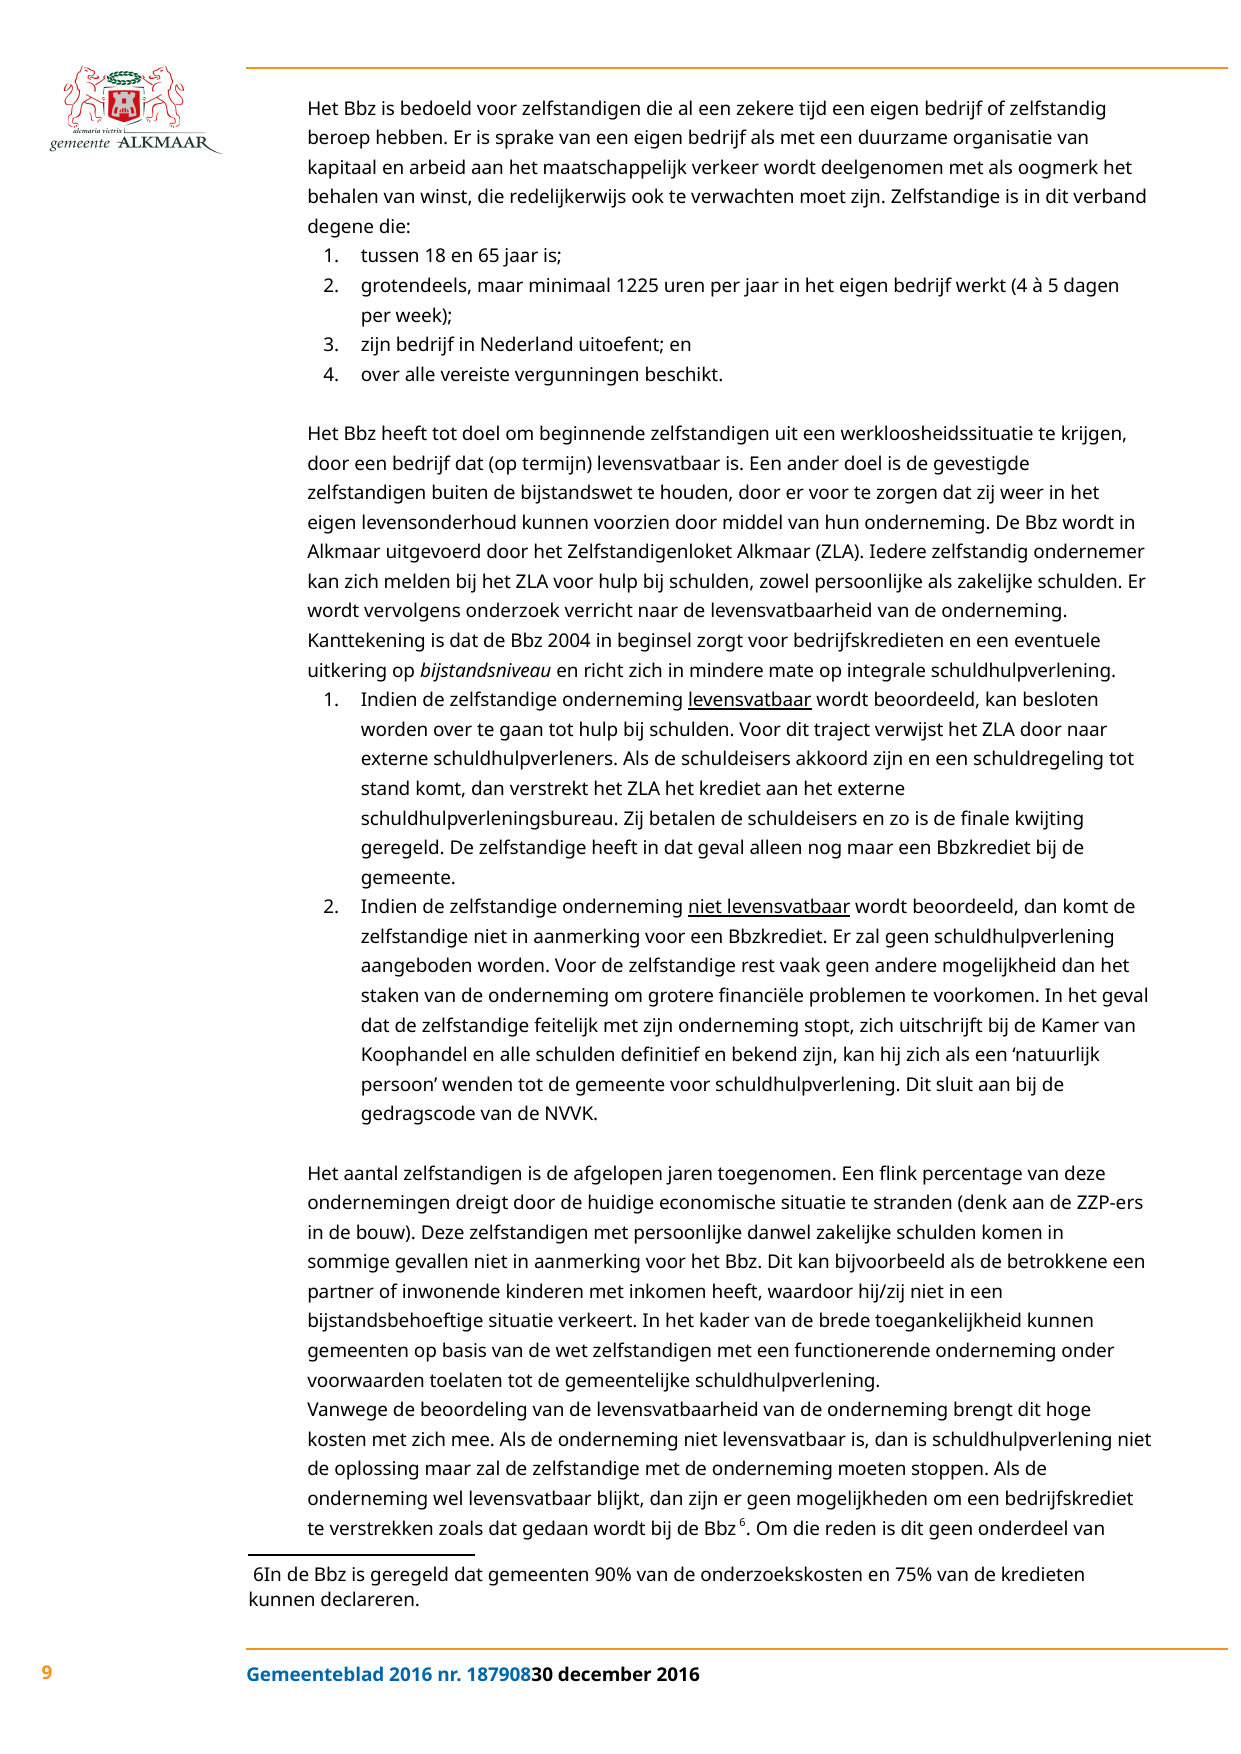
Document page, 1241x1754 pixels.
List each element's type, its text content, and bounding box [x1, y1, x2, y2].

list over alle vereiste vergunningen beschikt. [323, 361, 1152, 387]
picture [41, 47, 231, 172]
list Het aantal zelfstandigen is de afgelopen jaren toegenomen. Een flink percentage van deze ondernemingen dreigt door de huidige economische situatie te stranden (denk aan de ZZP-ers in de bouw). Deze zelfstandigen met persoonlijke danwel zakelijke schulden komen in sommige gevallen niet in aanmerking voor het Bbz. Dit kan bijvoorbeeld als de betrokkene een partner of inwonende kinderen met inkomen heeft, waardoor hij/zij niet in een bijstandsbehoeftige situatie verkeert. In het kader van de brede toegankelijkheid kunnen gemeenten op basis van de wet zelfstandigen met een functionerende onderneming onder voorwaarden toelaten tot de gemeentelijke schuldhulpverlening. [248, 1160, 1152, 1393]
list zijn bedrijf in Nederland uitoefent; en [323, 331, 1152, 357]
list Het Bbz heeft tot doel om beginnende zelfstandigen uit een werkloosheidssituatie te krijgen, door een bedrijf dat (op termijn) levensvatbaar is. Een ander doel is de gevestigde zelfstandigen buiten de bijstandswet te houden, door er voor te zorgen dat zij weer in het eigen levensonderhoud kunnen voorzien door middel van hun onderneming. De Bbz wordt in Alkmaar uitgevoerd door het Zelfstandigenloket Alkmaar (ZLA). Iedere zelfstandig ondernemer kan zich melden bij het ZLA voor hulp bij schulden, zowel persoonlijke als zakelijke schulden. Er wordt vervolgens onderzoek verricht naar de levensvatbaarheid van de onderneming. Kanttekening is dat de Bbz 2004 in beginsel zorgt voor bedrijfskredieten en een eventuele uitkering op bijstandsniveau en richt zich in mindere mate op integrale schuldhulpverlening. [248, 420, 1152, 683]
list Het Bbz is bedoeld voor zelfstandigen die al een zekere tijd een eigen bedrijf of zelfstandig beroep hebben. Er is sprake van een eigen bedrijf als met een duurzame organisatie van kapitaal en arbeid aan het maatschappelijk verkeer wordt deelgenomen met als oogmerk het behalen van winst, die redelijkerwijs ook te verwachten moet zijn. Zelfstandige is in dit verband degene die: [248, 95, 1152, 239]
list Vanwege de beoordeling van de levensvatbaarheid van de onderneming brengt dit hoge kosten met zich mee. Als de onderneming niet levensvatbaar is, dan is schuldhulpverlening niet de oplossing maar zal de zelfstandige met de onderneming moeten stoppen. Als de onderneming wel levensvatbaar blijkt, dan zijn er geen mogelijkheden om een bedrijfskrediet te verstrekken zoals dat gedaan wordt bij de Bbz. Om die reden is dit geen onderdeel van [248, 1396, 1152, 1541]
list In de Bbz is geregeld dat gemeenten 90% van de onderzoekskosten en 75% van de kredieten kunnen declareren. [248, 1561, 1152, 1612]
list grotendeels, maar minimaal 1225 uren per jaar in het eigen bedrijf werkt (4 à 5 dagen per week); [323, 272, 1152, 328]
list Indien de zelfstandige onderneming niet levensvatbaar wordt beoordeeld, dan komt de zelfstandige niet in aanmerking voor een Bbzkrediet. Er zal geen schuldhulpverlening aangeboden worden. Voor de zelfstandige rest vaak geen andere mogelijkheid dan het staken van de onderneming om grotere financiële problemen te voorkomen. In het geval dat de zelfstandige feitelijk met zijn onderneming stopt, zich uitschrijft bij de Kamer van Koophandel en alle schulden definitief en bekend zijn, kan hij zich als een ‘natuurlijk persoon’ wenden tot de gemeente voor schuldhulpverlening. Dit sluit aan bij de gedragscode van de NVVK. [323, 893, 1152, 1126]
list tussen 18 en 65 jaar is; [323, 243, 1152, 268]
list Indien de zelfstandige onderneming levensvatbaar wordt beoordeeld, kan besloten worden over te gaan tot hulp bij schulden. Voor dit traject verwijst het ZLA door naar externe schuldhulpverleners. Als de schuldeisers akkoord zijn en een schuldregeling tot stand komt, dan verstrekt het ZLA het krediet aan het externe schuldhulpverleningsbureau. Zij betalen de schuldeisers en zo is de finale kwijting geregeld. De zelfstandige heeft in dat geval alleen nog maar een Bbzkrediet bij de gemeente. [323, 686, 1152, 890]
